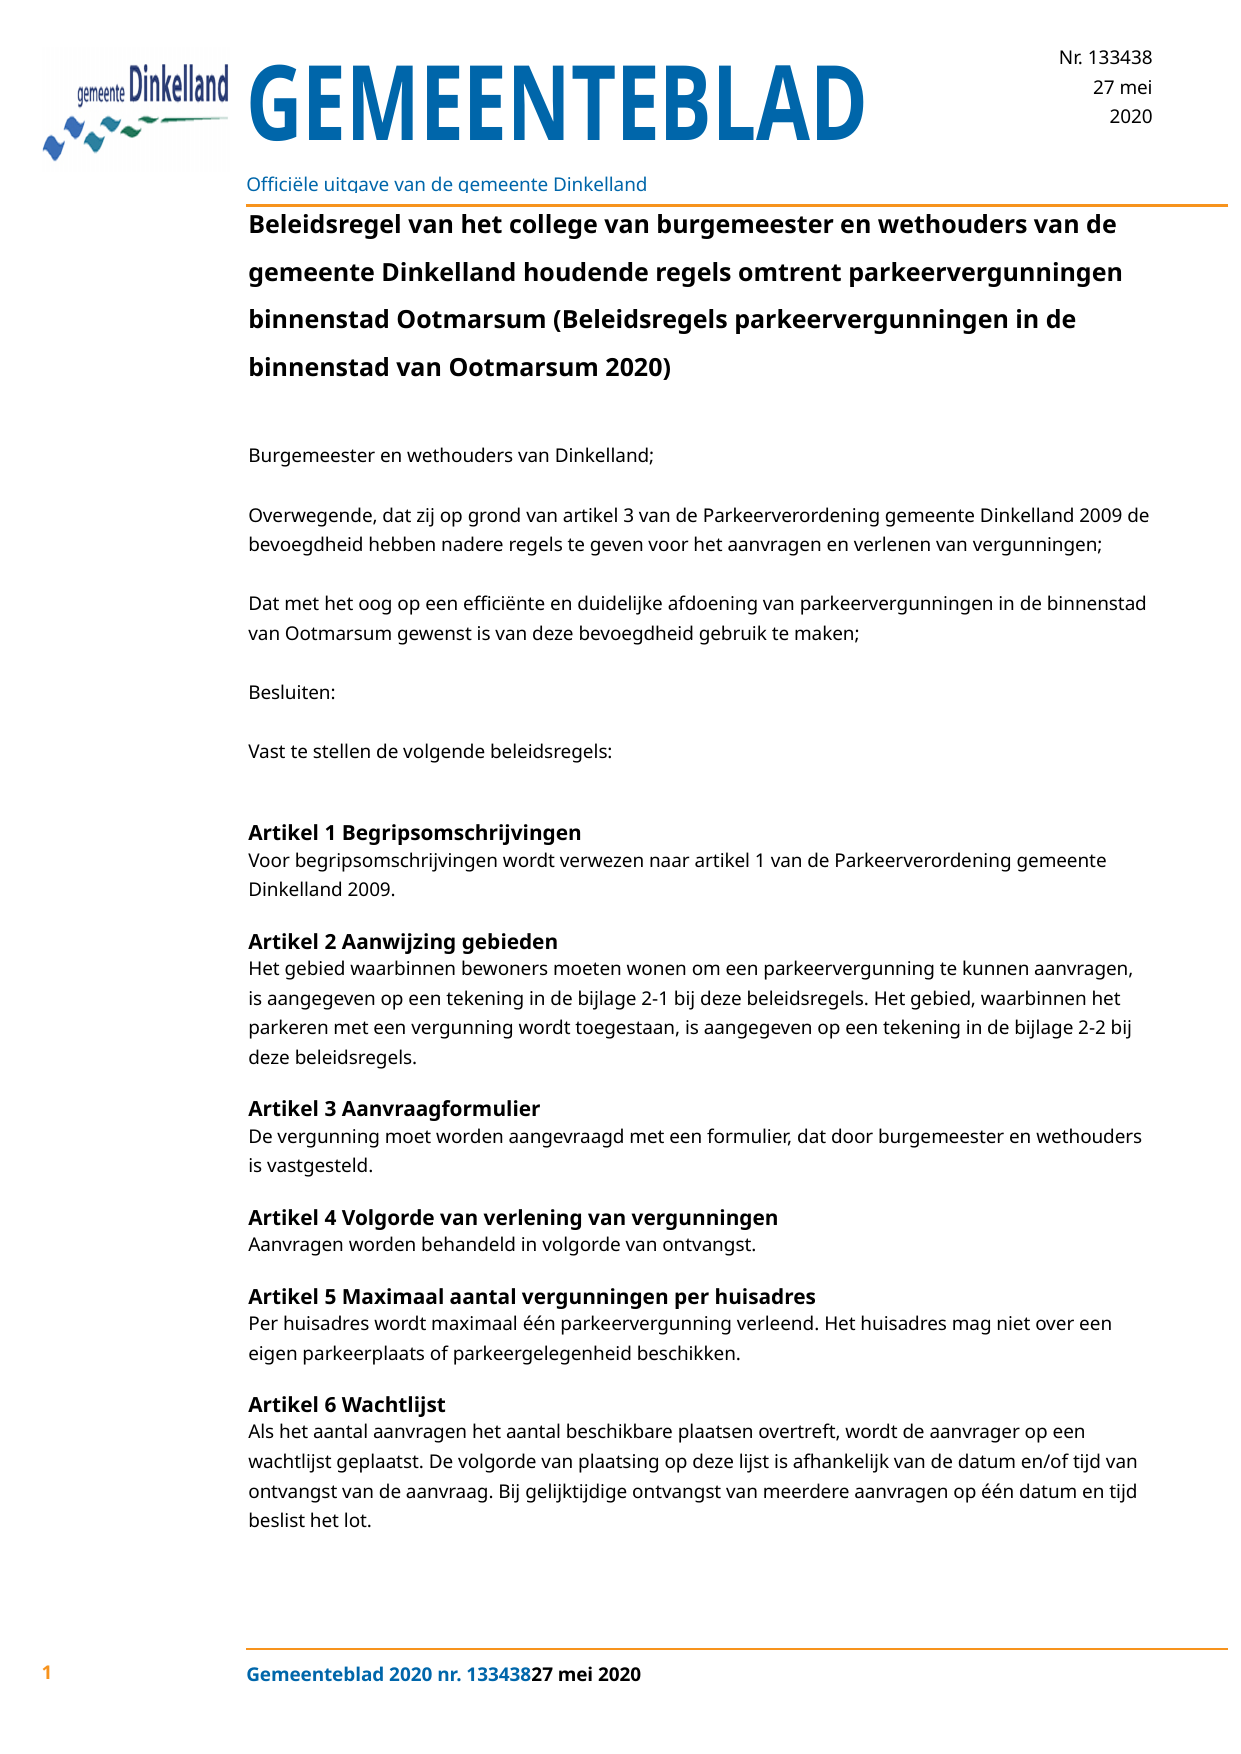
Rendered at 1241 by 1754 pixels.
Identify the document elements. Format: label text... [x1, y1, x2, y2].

text Besluiten: [248, 679, 1152, 705]
text Overwegende, dat zij op grond van artikel 3 van de Parkeerverordening gemeente Dinkelland 2009 de bevoegdheid hebben nadere regels te geven voor het aanvragen en verlenen van vergunningen; [248, 502, 1152, 557]
text Artikel 4 Volgorde van verlening van vergunningen [248, 1203, 1152, 1231]
picture [41, 47, 231, 172]
text Dat met het oog op een efficiënte en duidelijke afdoening van parkeervergunningen in de binnenstad van Ootmarsum gewenst is van deze bevoegdheid gebruik te maken; [248, 591, 1152, 646]
text Artikel 5 Maximaal aantal vergunningen per huisadres [248, 1282, 1152, 1310]
text Voor begripsomschrijvingen wordt verwezen naar artikel 1 van de Parkeerverordening gemeente Dinkelland 2009. [248, 847, 1152, 902]
text Per huisadres wordt maximaal één parkeervergunning verleend. Het huisadres mag niet over een eigen parkeerplaats of parkeergelegenheid beschikken. [248, 1310, 1152, 1366]
text Het gebied waarbinnen bewoners moeten wonen om een parkeervergunning te kunnen aanvragen, is aangegeven op een tekening in de bijlage 2-1 bij deze beleidsregels. Het gebied, waarbinnen het parkeren met een vergunning wordt toegestaan, is aangegeven op een tekening in de bijlage 2-2 bij deze beleidsregels. [248, 955, 1152, 1070]
text Aanvragen worden behandeld in volgorde van ontvangst. [248, 1231, 1152, 1257]
text De vergunning moet worden aangevraagd met een formulier, dat door burgemeester en wethouders is vastgesteld. [248, 1123, 1152, 1178]
text Artikel 2 Aanwijzing gebieden [248, 927, 1152, 955]
text Vast te stellen de volgende beleidsregels: [248, 738, 1152, 764]
text Artikel 6 Wachtlijst [248, 1390, 1152, 1419]
text Artikel 1 Begripsomschrijvingen [248, 818, 1152, 847]
text Artikel 3 Aanvraagformulier [248, 1094, 1152, 1123]
text Beleidsregel van het college van burgemeester en wethouders van de gemeente Dinkelland houdende regels omtrent parkeervergunningen binnenstad Ootmarsum (Beleidsregels parkeervergunningen in de binnenstad van Ootmarsum 2020) [248, 207, 1152, 384]
text Als het aantal aanvragen het aantal beschikbare plaatsen overtreft, wordt de aanvrager op een wachtlijst geplaatst. De volgorde van plaatsing op deze lijst is afhankelijk van de datum en/of tijd van ontvangst van de aanvraag. Bij gelijktijdige ontvangst van meerdere aanvragen op één datum en tijd beslist het lot. [248, 1419, 1152, 1533]
text Burgemeester en wethouders van Dinkelland; [248, 443, 1152, 468]
